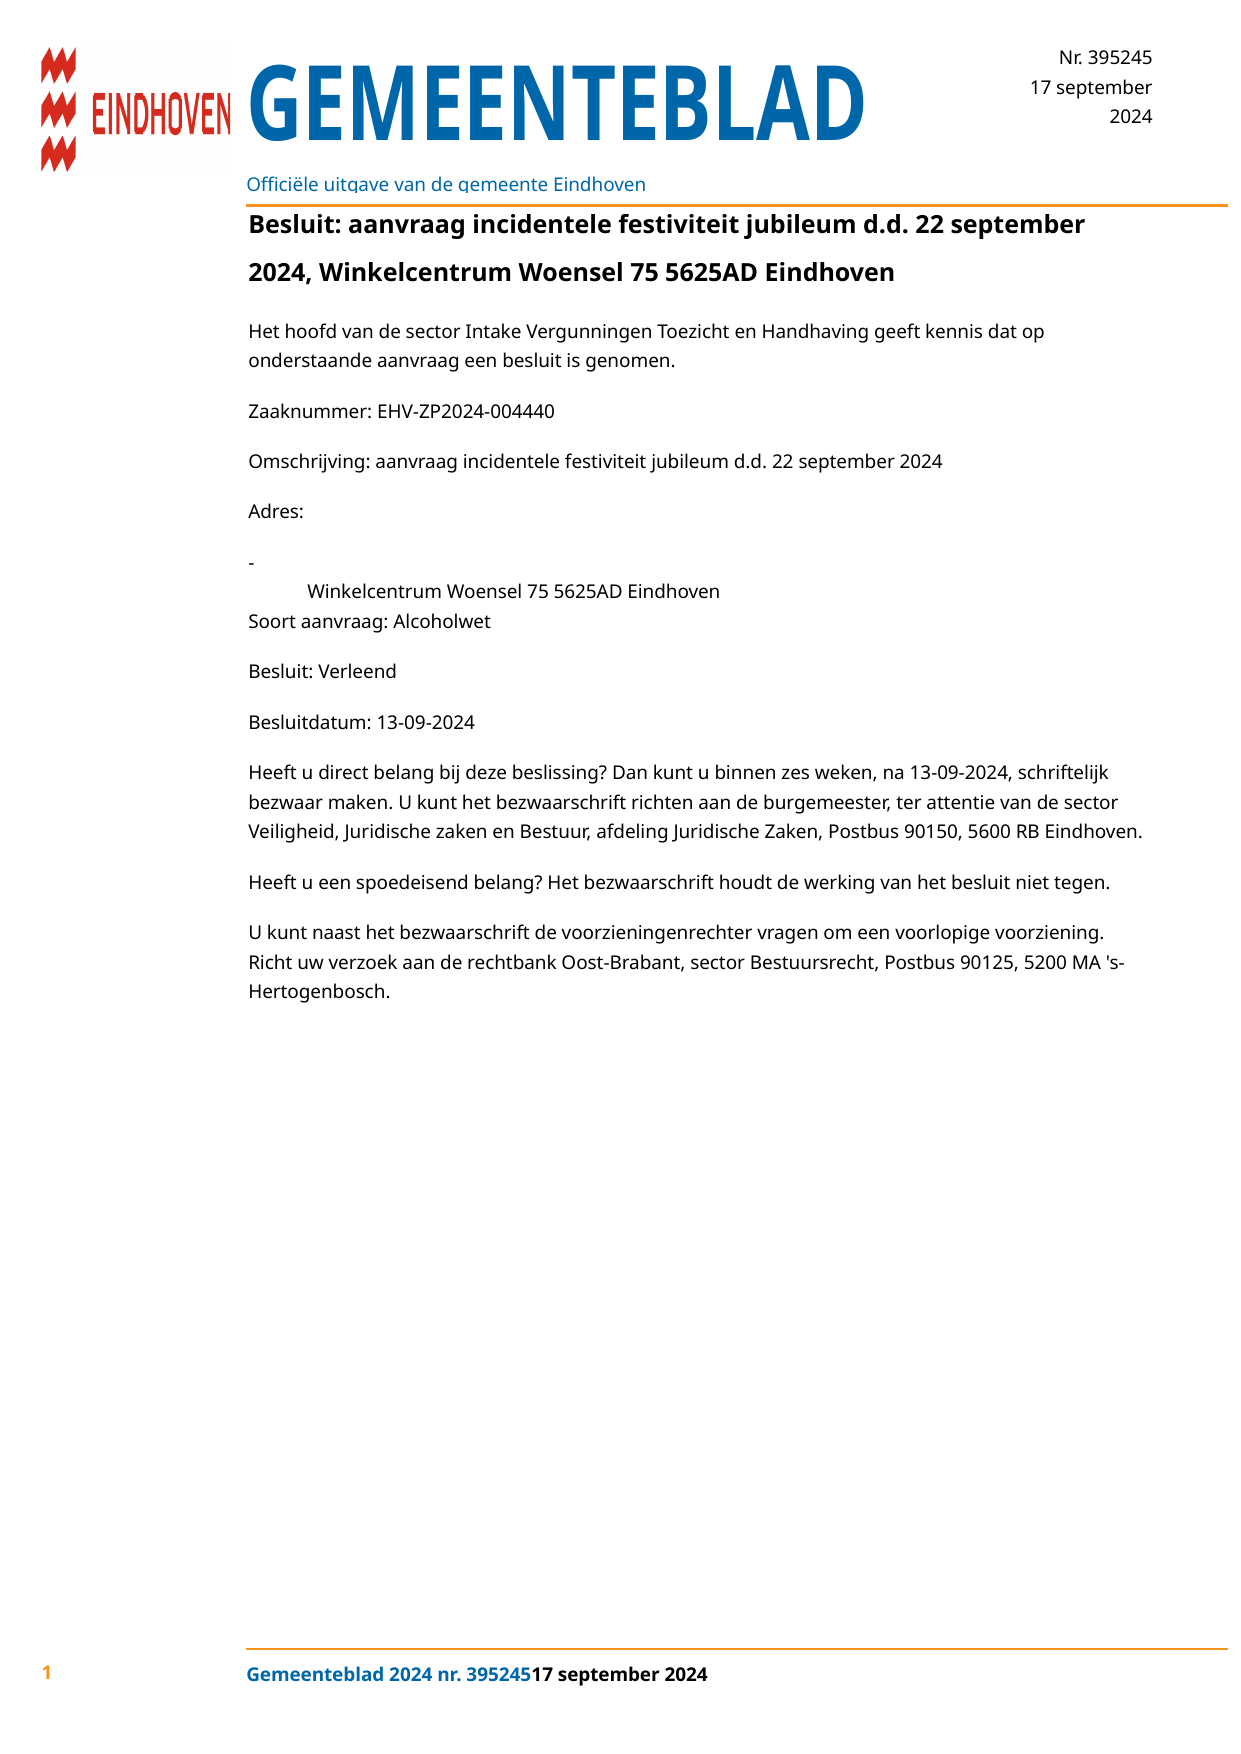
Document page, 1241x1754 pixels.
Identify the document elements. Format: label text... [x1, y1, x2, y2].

picture [41, 47, 231, 172]
text Heeft u direct belang bij deze beslissing? Dan kunt u binnen zes weken, na 13-09-2024, schriftelijk bezwaar maken. U kunt het bezwaarschrift richten aan de burgemeester, ter attentie van de sector Veiligheid, Juridische zaken en Bestuur, afdeling Juridische Zaken, Postbus 90150, 5600 RB Eindhoven. [248, 759, 1152, 844]
list Winkelcentrum Woensel 75 5625AD Eindhoven [248, 579, 1152, 604]
text Soort aanvraag: Alcoholwet [248, 608, 1152, 634]
text Zaaknummer: EHV-ZP2024-004440 [248, 398, 1152, 424]
text Adres: [248, 499, 1152, 524]
text Besluitdatum: 13-09-2024 [248, 709, 1152, 735]
text Omschrijving: aanvraag incidentele festiviteit jubileum d.d. 22 september 2024 [248, 448, 1152, 474]
text Het hoofd van de sector Intake Vergunningen Toezicht en Handhaving geeft kennis dat op onderstaande aanvraag een besluit is genomen. [248, 318, 1152, 373]
text Besluit: aanvraag incidentele festiviteit jubileum d.d. 22 september 2024, Winkelcentrum Woensel 75 5625AD Eindhoven [248, 207, 1152, 288]
text U kunt naast het bezwaarschrift de voorzieningenrechter vragen om een voorlopige voorziening. Richt uw verzoek aan de rechtbank Oost-Brabant, sector Bestuursrecht, Postbus 90125, 5200 MA 's-Hertogenbosch. [248, 919, 1152, 1004]
text Heeft u een spoedeisend belang? Het bezwaarschrift houdt de werking van het besluit niet tegen. [248, 869, 1152, 895]
text Besluit: Verleend [248, 659, 1152, 684]
